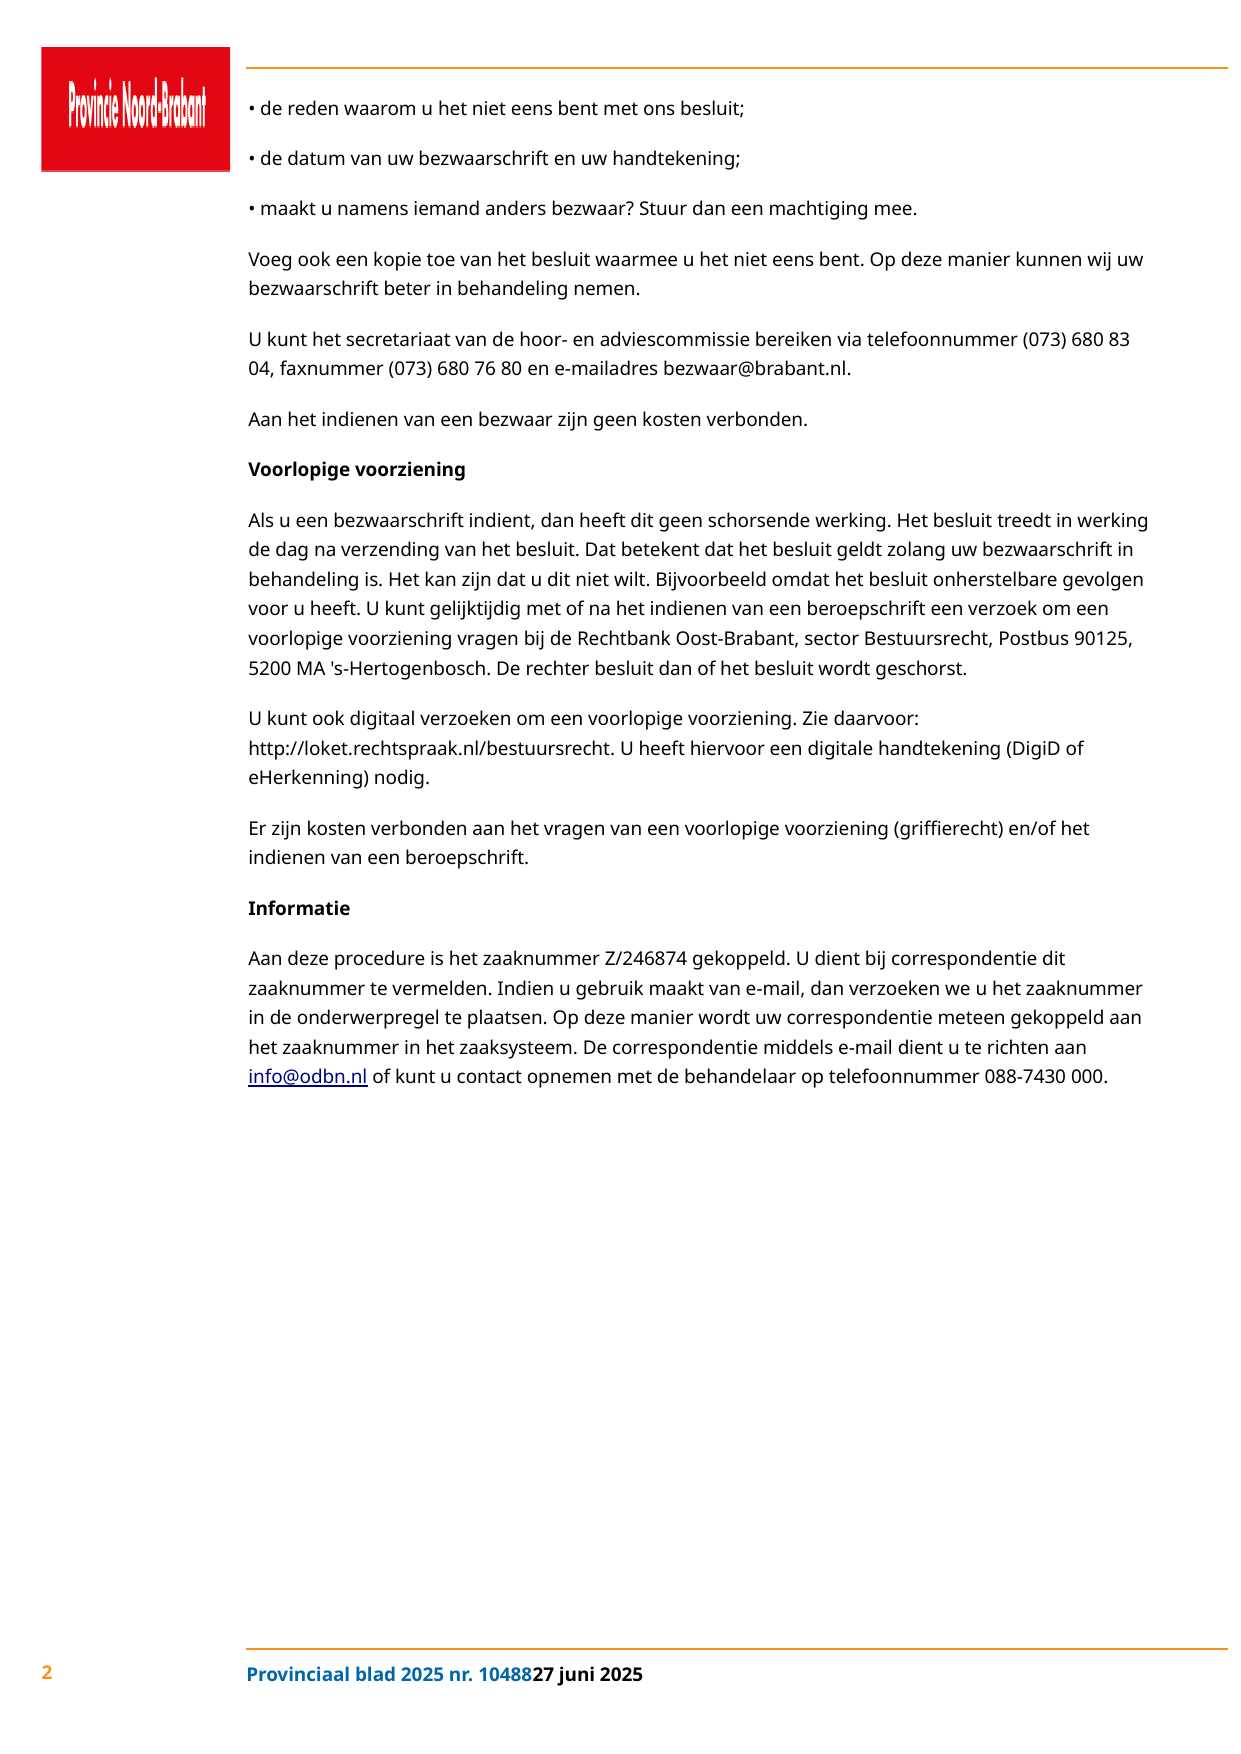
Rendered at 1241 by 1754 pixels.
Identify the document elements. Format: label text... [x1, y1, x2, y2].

text • maakt u namens iemand anders bezwaar? Stuur dan een machtiging mee. [248, 196, 1152, 221]
text Er zijn kosten verbonden aan het vragen van een voorlopige voorziening (griffierecht) en/of het indienen van een beroepschrift. [248, 815, 1152, 870]
text U kunt ook digitaal verzoeken om een voorlopige voorziening. Zie daarvoor: http://loket.rechtspraak.nl/bestuursrecht. U heeft hiervoor een digitale handtekening (DigiD of eHerkenning) nodig. [248, 705, 1152, 790]
text • de datum van uw bezwaarschrift en uw handtekening; [248, 145, 1152, 171]
text Voorlopige voorziening [248, 456, 1152, 482]
text Aan deze procedure is het zaaknummer Z/246874 gekoppeld. U dient bij correspondentie dit zaaknummer te vermelden. Indien u gebruik maakt van e-mail, dan verzoeken we u het zaaknummer in de onderwerpregel te plaatsen. Op deze manier wordt uw correspondentie meteen gekoppeld aan het zaaknummer in het zaaksysteem. De correspondentie middels e-mail dient u te richten aan info@odbn.nl of kunt u contact opnemen met de behandelaar op telefoonnummer 088-7430 000. [248, 945, 1152, 1089]
text Aan het indienen van een bezwaar zijn geen kosten verbonden. [248, 406, 1152, 432]
text • de reden waarom u het niet eens bent met ons besluit; [248, 95, 1152, 121]
text Informatie [248, 895, 1152, 921]
text Als u een bezwaarschrift indient, dan heeft dit geen schorsende werking. Het besluit treedt in werking de dag na verzending van het besluit. Dat betekent dat het besluit geldt zolang uw bezwaarschrift in behandeling is. Het kan zijn dat u dit niet wilt. Bijvoorbeeld omdat het besluit onherstelbare gevolgen voor u heeft. U kunt gelijktijdig met of na het indienen van een beroepschrift een verzoek om een voorlopige voorziening vragen bij de Rechtbank Oost-Brabant, sector Bestuursrecht, Postbus 90125, 5200 MA 's‑Hertogenbosch. De rechter besluit dan of het besluit wordt geschorst. [248, 507, 1152, 681]
text U kunt het secretariaat van de hoor- en adviescommissie bereiken via telefoonnummer (073) 680 83 04, faxnummer (073) 680 76 80 en e-mailadres bezwaar@brabant.nl. [248, 326, 1152, 381]
picture [41, 47, 231, 172]
text Voeg ook een kopie toe van het besluit waarmee u het niet eens bent. Op deze manier kunnen wij uw bezwaarschrift beter in behandeling nemen. [248, 246, 1152, 301]
